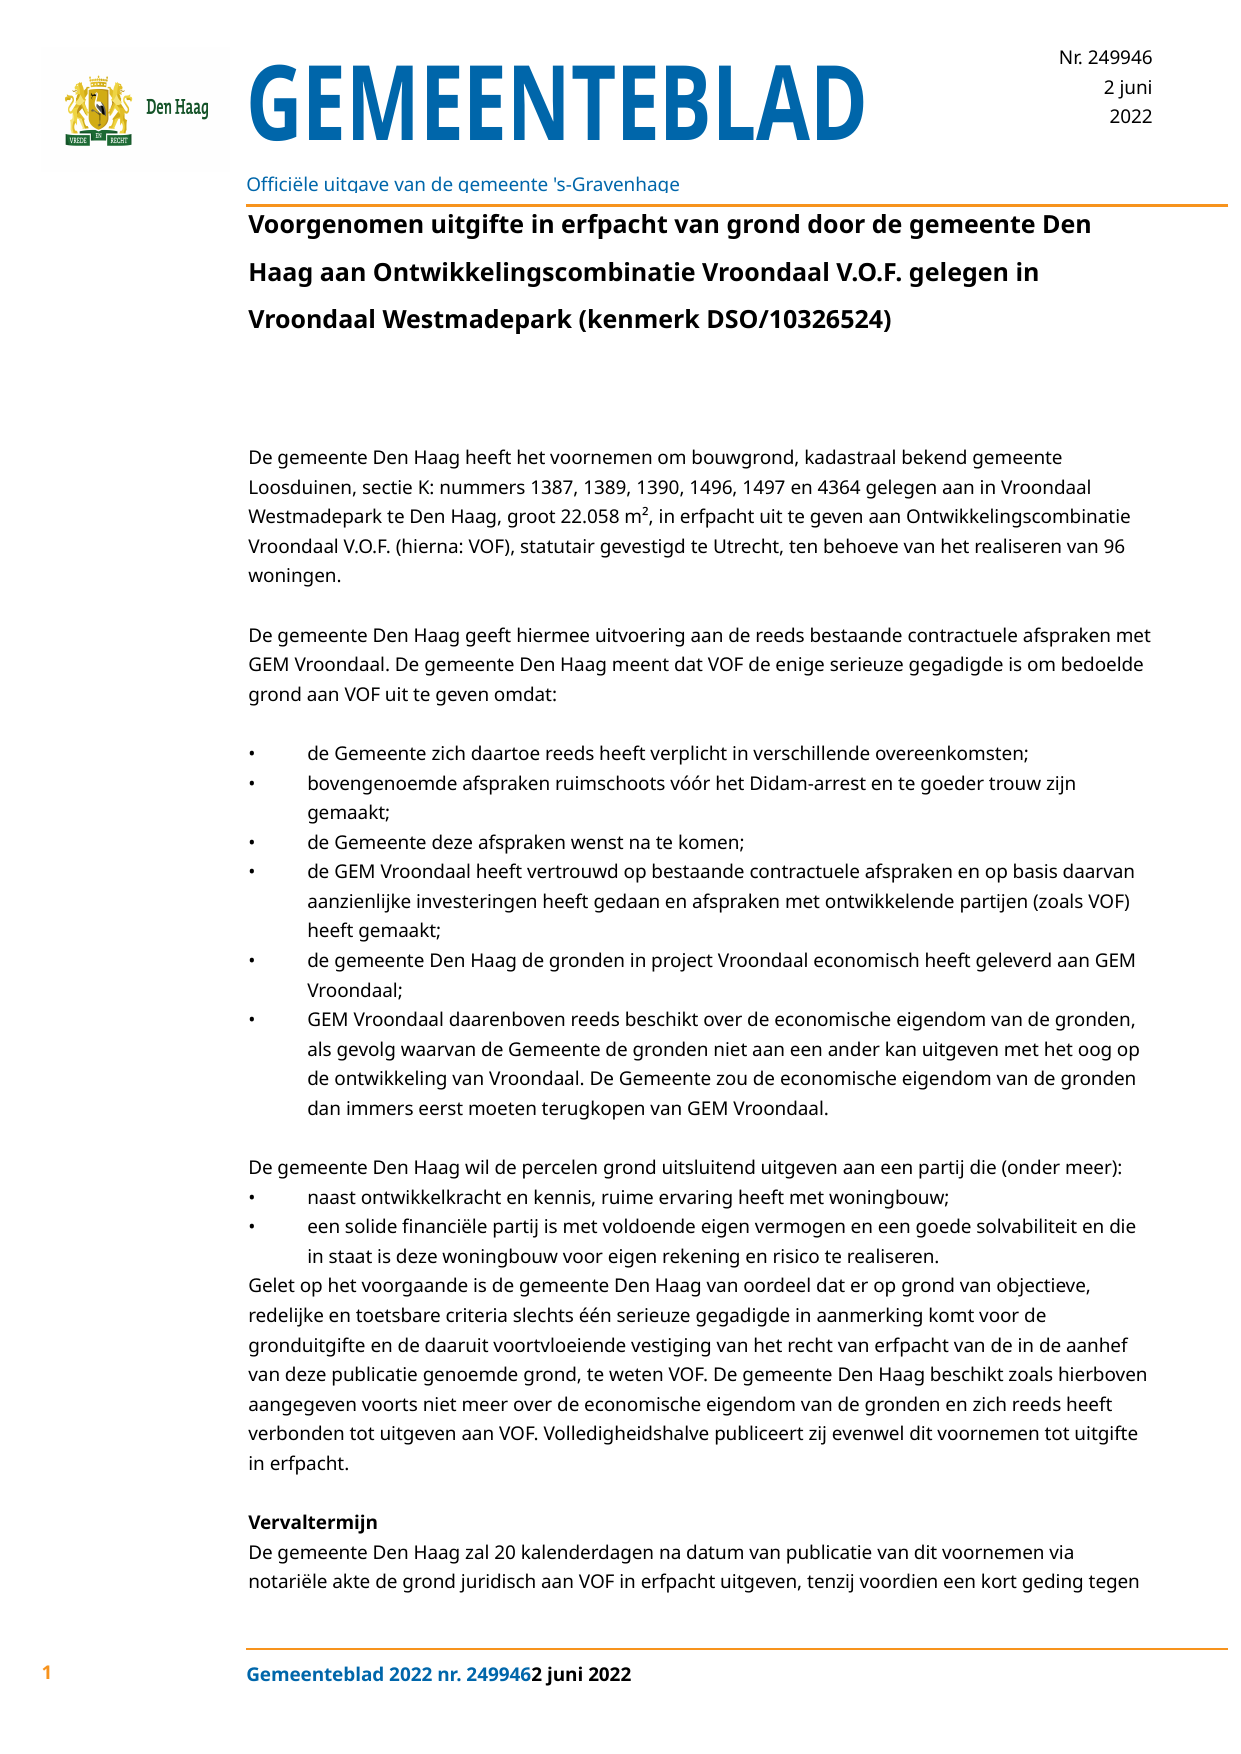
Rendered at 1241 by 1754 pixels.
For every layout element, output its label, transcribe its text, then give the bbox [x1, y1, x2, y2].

text De gemeente Den Haag heeft het voornemen om bouwgrond, kadastraal bekend gemeente Loosduinen, sectie K: nummers 1387, 1389, 1390, 1496, 1497 en 4364 gelegen aan in Vroondaal Westmadepark te Den Haag, groot 22.058 m², in erfpacht uit te geven aan Ontwikkelingscombinatie Vroondaal V.O.F. (hierna: VOF), statutair gevestigd te Utrecht, ten behoeve van het realiseren van 96 woningen. [248, 444, 1152, 588]
list een solide financiële partij is met voldoende eigen vermogen en een goede solvabiliteit en die in staat is deze woningbouw voor eigen rekening en risico te realiseren. [248, 1213, 1152, 1269]
text Voorgenomen uitgifte in erfpacht van grond door de gemeente Den Haag aan Ontwikkelingscombinatie Vroondaal V.O.F. gelegen in Vroondaal Westmadepark (kenmerk DSO/10326524) [248, 207, 1152, 336]
text De gemeente Den Haag zal 20 kalenderdagen na datum van publicatie van dit voornemen via notariële akte de grond juridisch aan VOF in erfpacht uitgeven, tenzij voordien een kort geding tegen [248, 1539, 1152, 1594]
text De gemeente Den Haag geeft hiermee uitvoering aan de reeds bestaande contractuele afspraken met GEM Vroondaal. De gemeente Den Haag meent dat VOF de enige serieuze gegadigde is om bedoelde grond aan VOF uit te geven omdat: [248, 622, 1152, 707]
list GEM Vroondaal daarenboven reeds beschikt over de economische eigendom van de gronden, als gevolg waarvan de Gemeente de gronden niet aan een ander kan uitgeven met het oog op de ontwikkeling van Vroondaal. De Gemeente zou de economische eigendom van de gronden dan immers eerst moeten terugkopen van GEM Vroondaal. [248, 1006, 1152, 1121]
list de Gemeente zich daartoe reeds heeft verplicht in verschillende overeenkomsten; [248, 740, 1152, 766]
list de gemeente Den Haag de gronden in project Vroondaal economisch heeft geleverd aan GEM Vroondaal; [248, 947, 1152, 1003]
list de Gemeente deze afspraken wenst na te komen; [248, 829, 1152, 855]
list naast ontwikkelkracht en kennis, ruime ervaring heeft met woningbouw; [248, 1184, 1152, 1210]
text Vervaltermijn [248, 1509, 1152, 1535]
list de GEM Vroondaal heeft vertrouwd op bestaande contractuele afspraken en op basis daarvan aanzienlijke investeringen heeft gedaan en afspraken met ontwikkelende partijen (zoals VOF) heeft gemaakt; [248, 858, 1152, 943]
text Gelet op het voorgaande is de gemeente Den Haag van oordeel dat er op grond van objectieve, redelijke en toetsbare criteria slechts één serieuze gegadigde in aanmerking komt voor de gronduitgifte en de daaruit voortvloeiende vestiging van het recht van erfpacht van de in de aanhef van deze publicatie genoemde grond, te weten VOF. De gemeente Den Haag beschikt zoals hierboven aangegeven voorts niet meer over de economische eigendom van de gronden en zich reeds heeft verbonden tot uitgeven aan VOF. Volledigheidshalve publiceert zij evenwel dit voornemen tot uitgifte in erfpacht. [248, 1273, 1152, 1476]
list bovengenoemde afspraken ruimschoots vóór het Didam-arrest en te goeder trouw zijn gemaakt; [248, 770, 1152, 825]
picture [41, 47, 231, 172]
text De gemeente Den Haag wil de percelen grond uitsluitend uitgeven aan een partij die (onder meer): [248, 1154, 1152, 1180]
